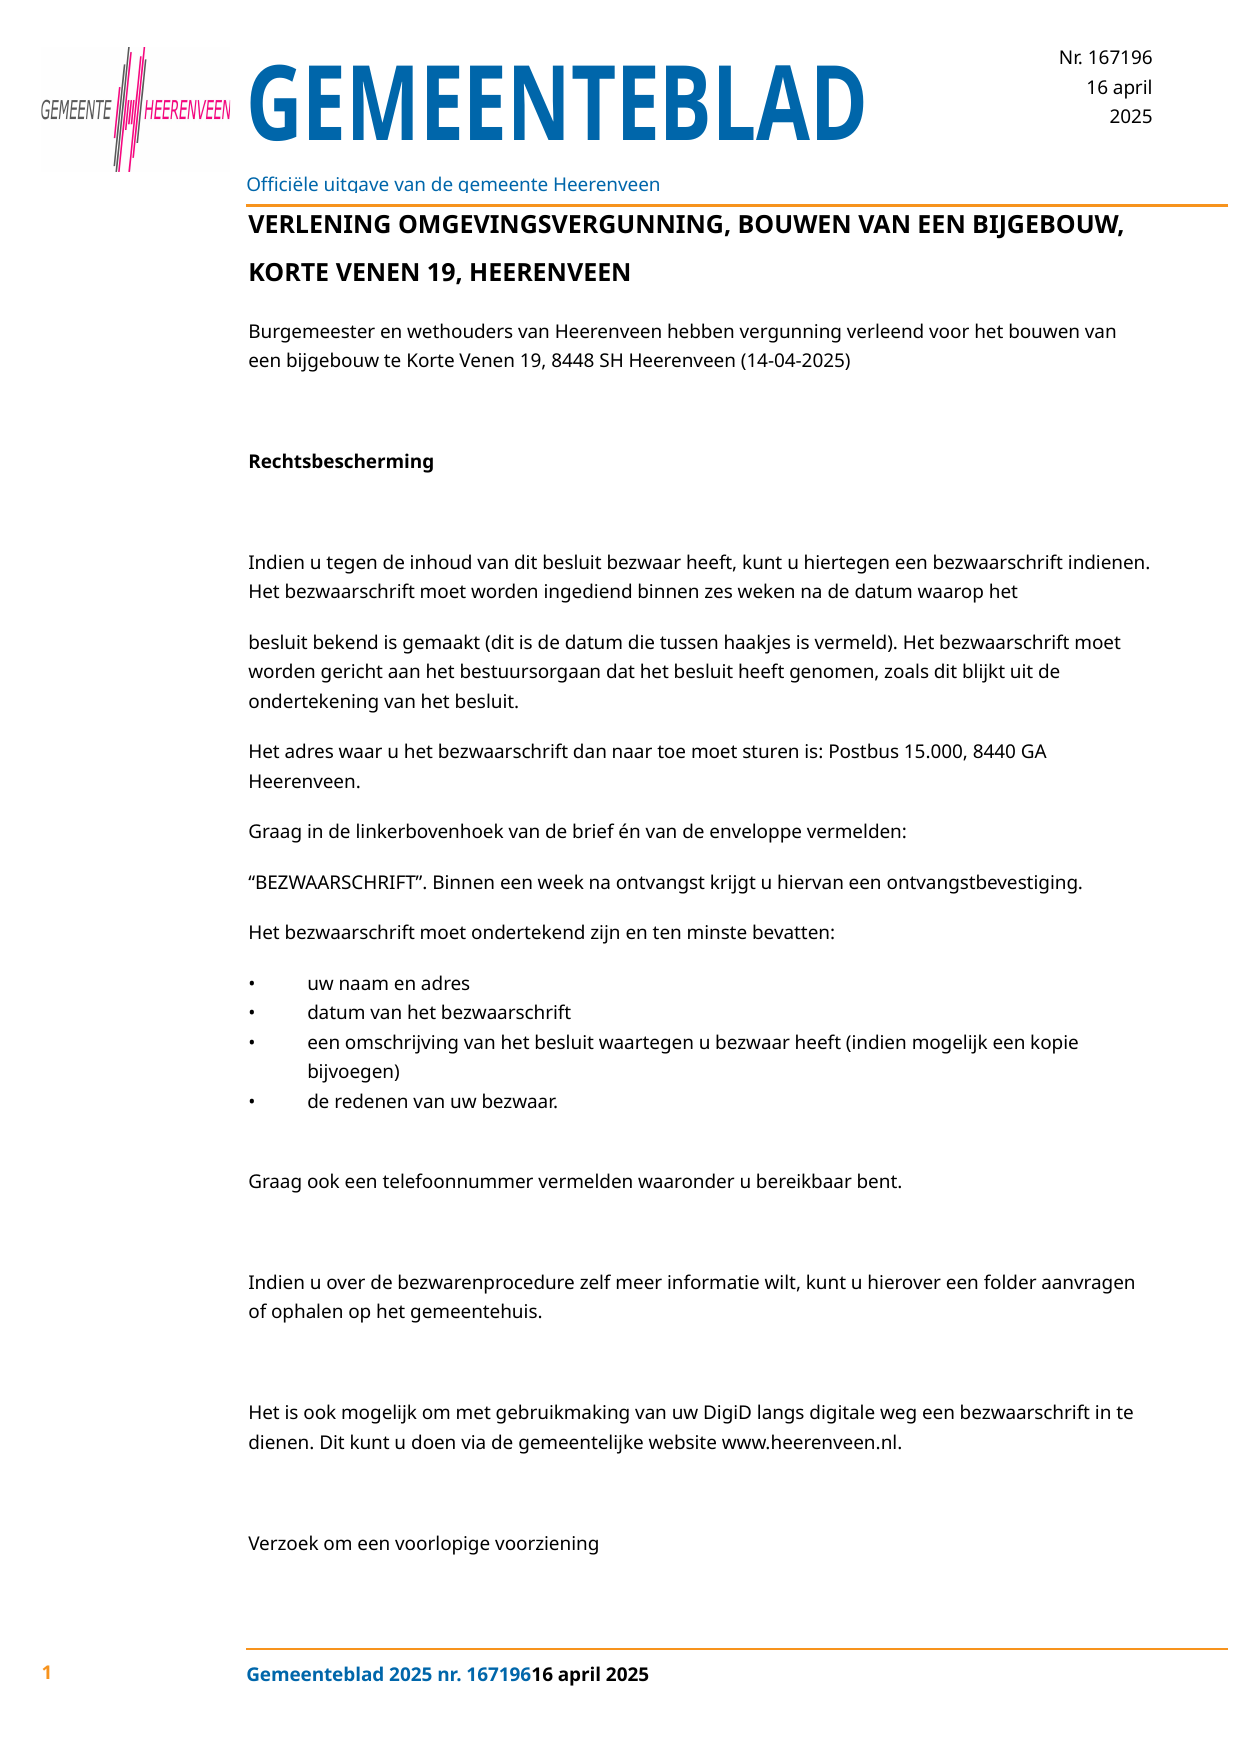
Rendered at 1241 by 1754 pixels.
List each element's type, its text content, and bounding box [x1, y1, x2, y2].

text “BEZWAARSCHRIFT”. Binnen een week na ontvangst krijgt u hiervan een ontvangstbevestiging. [248, 869, 1152, 895]
text Indien u over de bezwarenprocedure zelf meer informatie wilt, kunt u hierover een folder aanvragen of ophalen op het gemeentehuis. [248, 1269, 1152, 1324]
text Het is ook mogelijk om met gebruikmaking van uw DigiD langs digitale weg een bezwaarschrift in te dienen. Dit kunt u doen via de gemeentelijke website www.heerenveen.nl. [248, 1399, 1152, 1455]
text Het adres waar u het bezwaarschrift dan naar toe moet sturen is: Postbus 15.000, 8440 GA Heerenveen. [248, 739, 1152, 794]
text Burgemeester en wethouders van Heerenveen hebben vergunning verleend voor het bouwen van een bijgebouw te Korte Venen 19, 8448 SH Heerenveen (14-04-2025) [248, 318, 1152, 373]
text Graag in de linkerbovenhoek van de brief én van de enveloppe vermelden: [248, 819, 1152, 844]
text Het bezwaarschrift moet ondertekend zijn en ten minste bevatten: [248, 919, 1152, 945]
list een omschrijving van het besluit waartegen u bezwaar heeft (indien mogelijk een kopie bijvoegen) [248, 1029, 1152, 1084]
list uw naam en adres [248, 970, 1152, 996]
text besluit bekend is gemaakt (dit is de datum die tussen haakjes is vermeld). Het bezwaarschrift moet worden gericht aan het bestuursorgaan dat het besluit heeft genomen, zoals dit blijkt uit de ondertekening van het besluit. [248, 629, 1152, 714]
text Indien u tegen de inhoud van dit besluit bezwaar heeft, kunt u hiertegen een bezwaarschrift indienen. Het bezwaarschrift moet worden ingediend binnen zes weken na de datum waarop het [248, 549, 1152, 604]
text VERLENING OMGEVINGSVERGUNNING, BOUWEN VAN EEN BIJGEBOUW, KORTE VENEN 19, HEERENVEEN [248, 207, 1152, 288]
text Graag ook een telefoonnummer vermelden waaronder u bereikbaar bent. [248, 1168, 1152, 1194]
picture [41, 47, 231, 172]
list de redenen van uw bezwaar. [248, 1088, 1152, 1114]
text Verzoek om een voorlopige voorziening [248, 1530, 1152, 1556]
list datum van het bezwaarschrift [248, 999, 1152, 1025]
text Rechtsbescherming [248, 448, 1152, 474]
